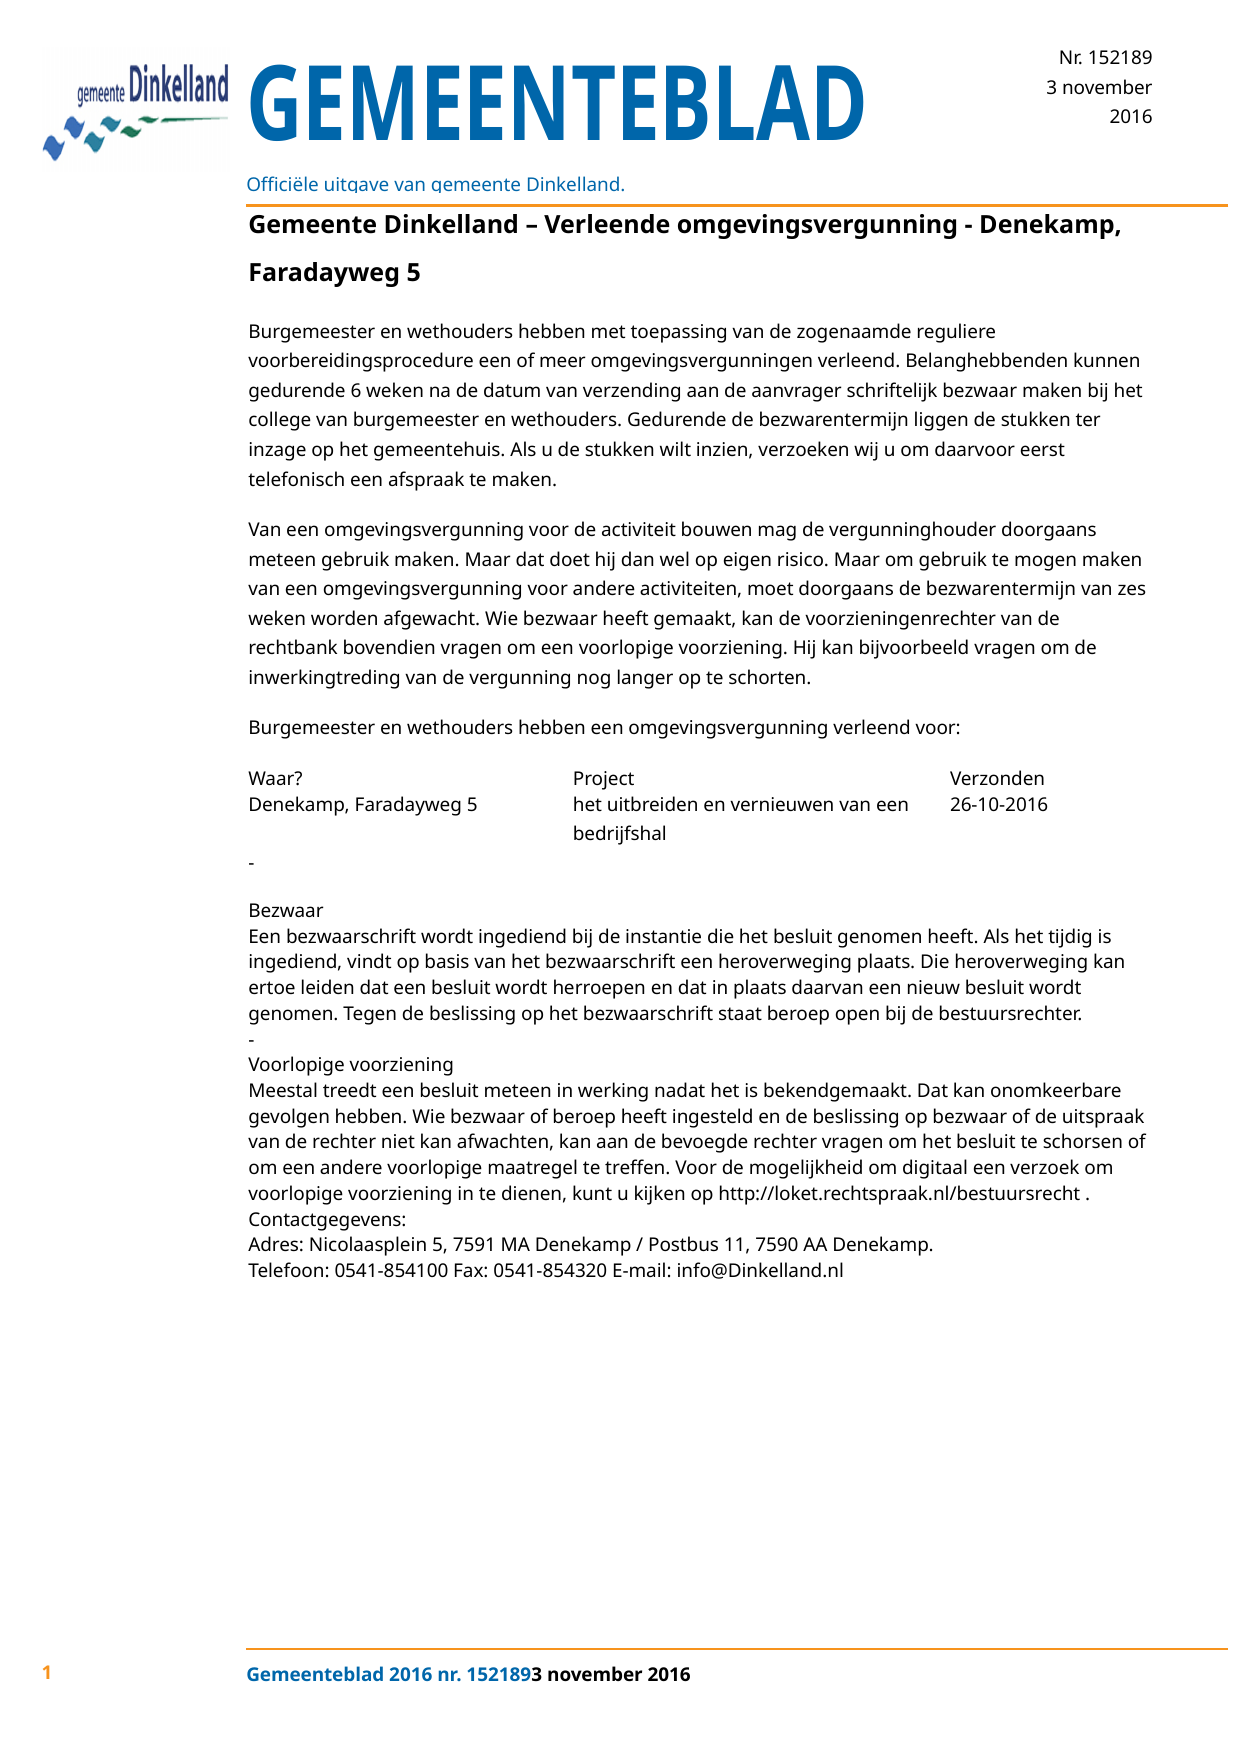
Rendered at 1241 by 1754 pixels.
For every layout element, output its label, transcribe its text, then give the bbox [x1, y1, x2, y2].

text - [248, 849, 1152, 875]
table_header Waar? [248, 765, 573, 791]
table_cell Denekamp, Faradayweg 5 [248, 791, 573, 846]
text - [248, 1026, 1152, 1052]
table_header Verzonden [950, 765, 1152, 791]
text Gemeente Dinkelland – Verleende omgevingsvergunning - Denekamp, Faradayweg 5 [248, 207, 1152, 288]
text Voorlopige voorziening [248, 1052, 1152, 1077]
text Burgemeester en wethouders hebben met toepassing van de zogenaamde reguliere voorbereidingsprocedure een of meer omgevingsvergunningen verleend. Belanghebbenden kunnen gedurende 6 weken na de datum van verzending aan de aanvrager schriftelijk bezwaar maken bij het college van burgemeester en wethouders. Gedurende de bezwarentermijn liggen de stukken ter inzage op het gemeentehuis. Als u de stukken wilt inzien, verzoeken wij u om daarvoor eerst telefonisch een afspraak te maken. [248, 318, 1152, 492]
text Bezwaar [248, 897, 1152, 923]
table_cell het uitbreiden en vernieuwen van een bedrijfshal [573, 791, 950, 846]
picture [41, 47, 231, 172]
text Contactgegevens: [248, 1206, 1152, 1232]
text Meestal treedt een besluit meteen in werking nadat het is bekendgemaakt. Dat kan onomkeerbare gevolgen hebben. Wie bezwaar of beroep heeft ingesteld en de beslissing op bezwaar of de uitspraak van de rechter niet kan afwachten, kan aan de bevoegde rechter vragen om het besluit te schorsen of om een andere voorlopige maatregel te treffen. Voor de mogelijkheid om digitaal een verzoek om voorlopige voorziening in te dienen, kunt u kijken op http://loket.rechtspraak.nl/bestuursrecht . [248, 1077, 1152, 1206]
text Een bezwaarschrift wordt ingediend bij de instantie die het besluit genomen heeft. Als het tijdig is ingediend, vindt op basis van het bezwaarschrift een heroverweging plaats. Die heroverweging kan ertoe leiden dat een besluit wordt herroepen en dat in plaats daarvan een nieuw besluit wordt genomen. Tegen de beslissing op het bezwaarschrift staat beroep open bij de bestuursrechter. [248, 923, 1152, 1026]
text Burgemeester en wethouders hebben een omgevingsvergunning verleend voor: [248, 714, 1152, 740]
text Van een omgevingsvergunning voor de activiteit bouwen mag de vergunninghouder doorgaans meteen gebruik maken. Maar dat doet hij dan wel op eigen risico. Maar om gebruik te mogen maken van een omgevingsvergunning voor andere activiteiten, moet doorgaans de bezwarentermijn van zes weken worden afgewacht. Wie bezwaar heeft gemaakt, kan de voorzieningenrechter van de rechtbank bovendien vragen om een voorlopige voorziening. Hij kan bijvoorbeeld vragen om de inwerkingtreding van de vergunning nog langer op te schorten. [248, 516, 1152, 690]
table_cell 26-10-2016 [950, 791, 1152, 846]
text Adres: Nicolaasplein 5, 7591 MA Denekamp / Postbus 11, 7590 AA Denekamp. [248, 1232, 1152, 1257]
table_header Project [573, 765, 950, 791]
text Telefoon: 0541-854100 Fax: 0541-854320 E-mail: info@Dinkelland.nl [248, 1257, 1152, 1283]
